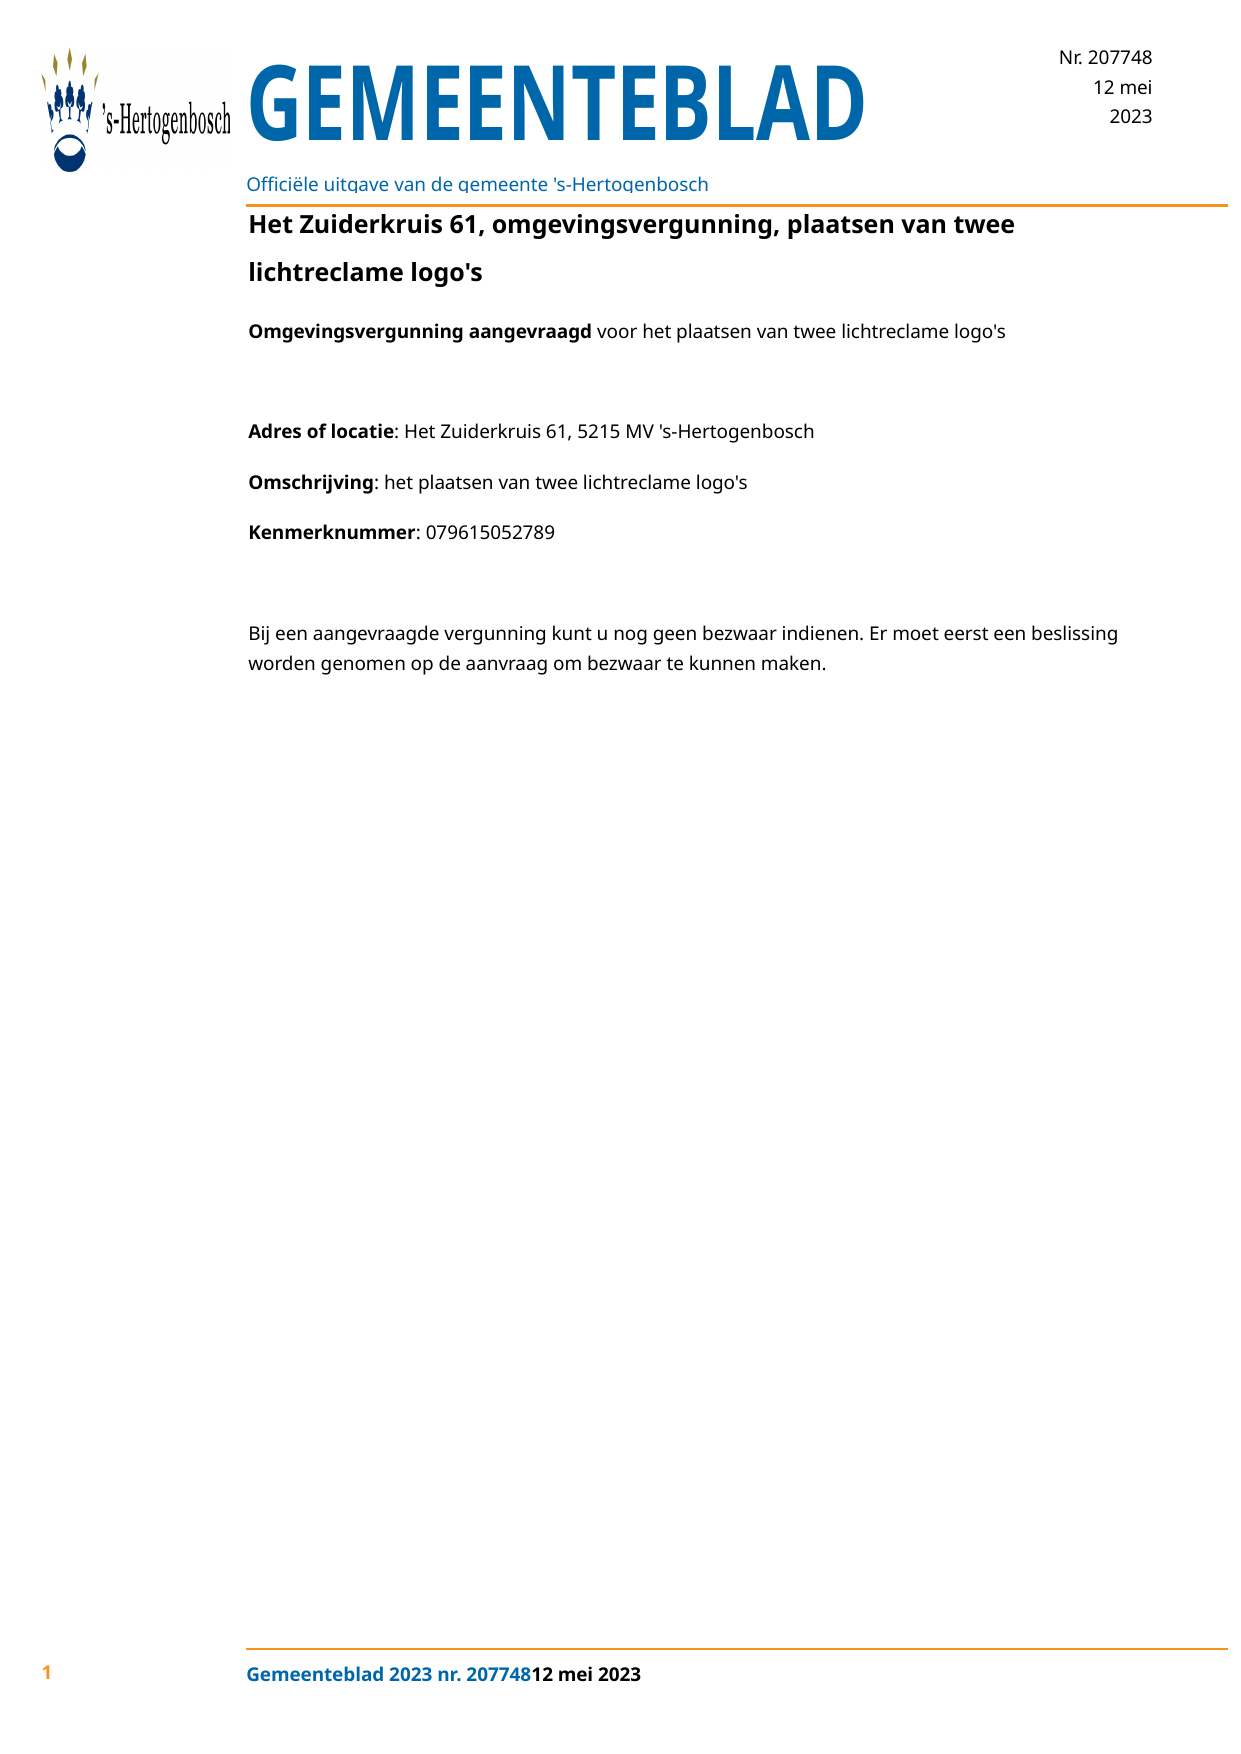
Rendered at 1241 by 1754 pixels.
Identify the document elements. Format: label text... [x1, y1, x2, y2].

picture [41, 47, 231, 172]
text Bij een aangevraagde vergunning kunt u nog geen bezwaar indienen. Er moet eerst een beslissing worden genomen op de aanvraag om bezwaar te kunnen maken. [248, 620, 1152, 676]
text Omgevingsvergunning aangevraagd voor het plaatsen van twee lichtreclame logo's [248, 318, 1152, 344]
text Adres of locatie: Het Zuiderkruis 61, 5215 MV 's-Hertogenbosch [248, 419, 1152, 444]
text Het Zuiderkruis 61, omgevingsvergunning, plaatsen van twee lichtreclame logo's [248, 207, 1152, 288]
text Kenmerknummer: 079615052789 [248, 519, 1152, 545]
text Omschrijving: het plaatsen van twee lichtreclame logo's [248, 469, 1152, 495]
